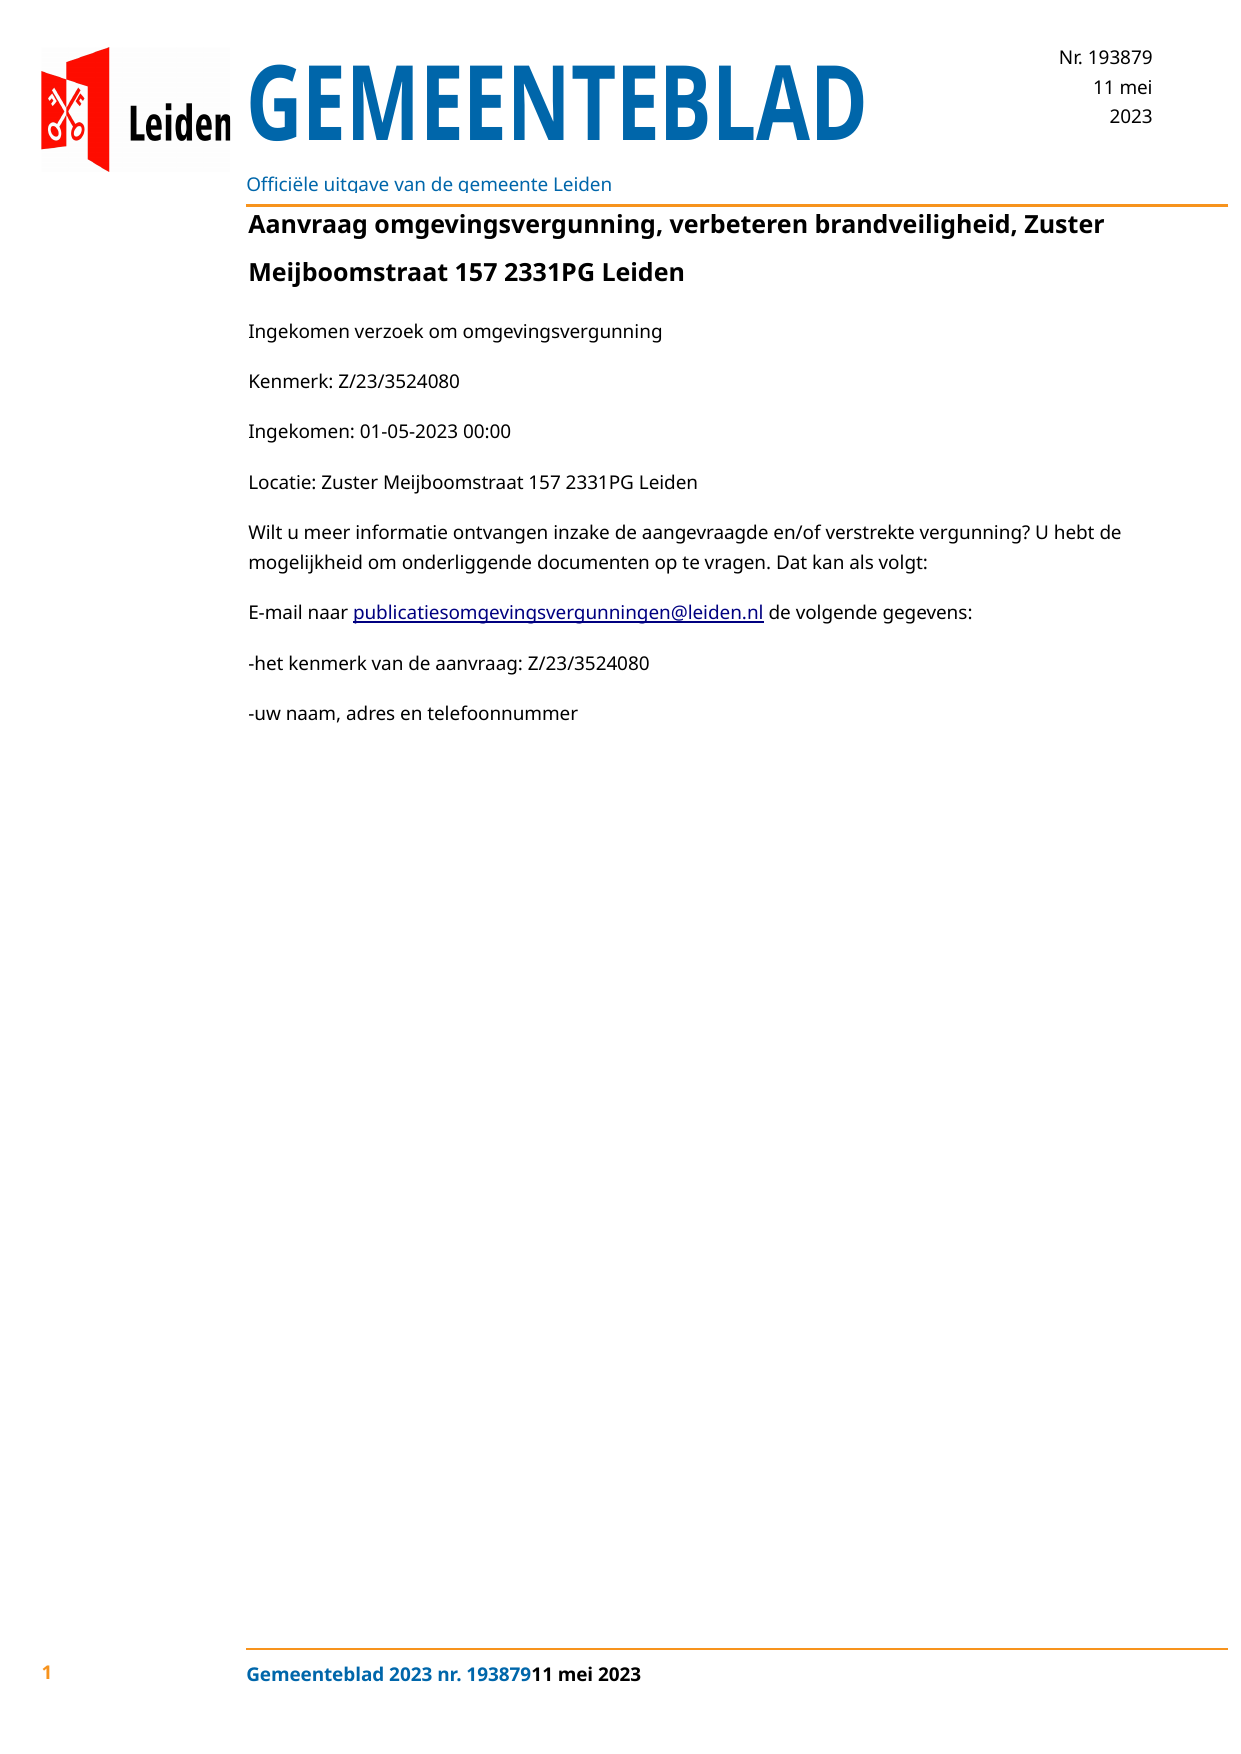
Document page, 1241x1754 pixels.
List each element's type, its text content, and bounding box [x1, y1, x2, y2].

text Locatie: Zuster Meijboomstraat 157 2331PG Leiden [248, 469, 1152, 495]
picture [41, 47, 231, 172]
text -uw naam, adres en telefoonnummer [248, 700, 1152, 726]
text -het kenmerk van de aanvraag: Z/23/3524080 [248, 650, 1152, 676]
text Aanvraag omgevingsvergunning, verbeteren brandveiligheid, Zuster Meijboomstraat 157 2331PG Leiden [248, 207, 1152, 288]
text E-mail naar publicatiesomgevingsvergunningen@leiden.nl de volgende gegevens: [248, 599, 1152, 625]
text Ingekomen: 01-05-2023 00:00 [248, 419, 1152, 444]
text Ingekomen verzoek om omgevingsvergunning [248, 318, 1152, 344]
text Wilt u meer informatie ontvangen inzake de aangevraagde en/of verstrekte vergunning? U hebt de mogelijkheid om onderliggende documenten op te vragen. Dat kan als volgt: [248, 519, 1152, 575]
text Kenmerk: Z/23/3524080 [248, 368, 1152, 394]
